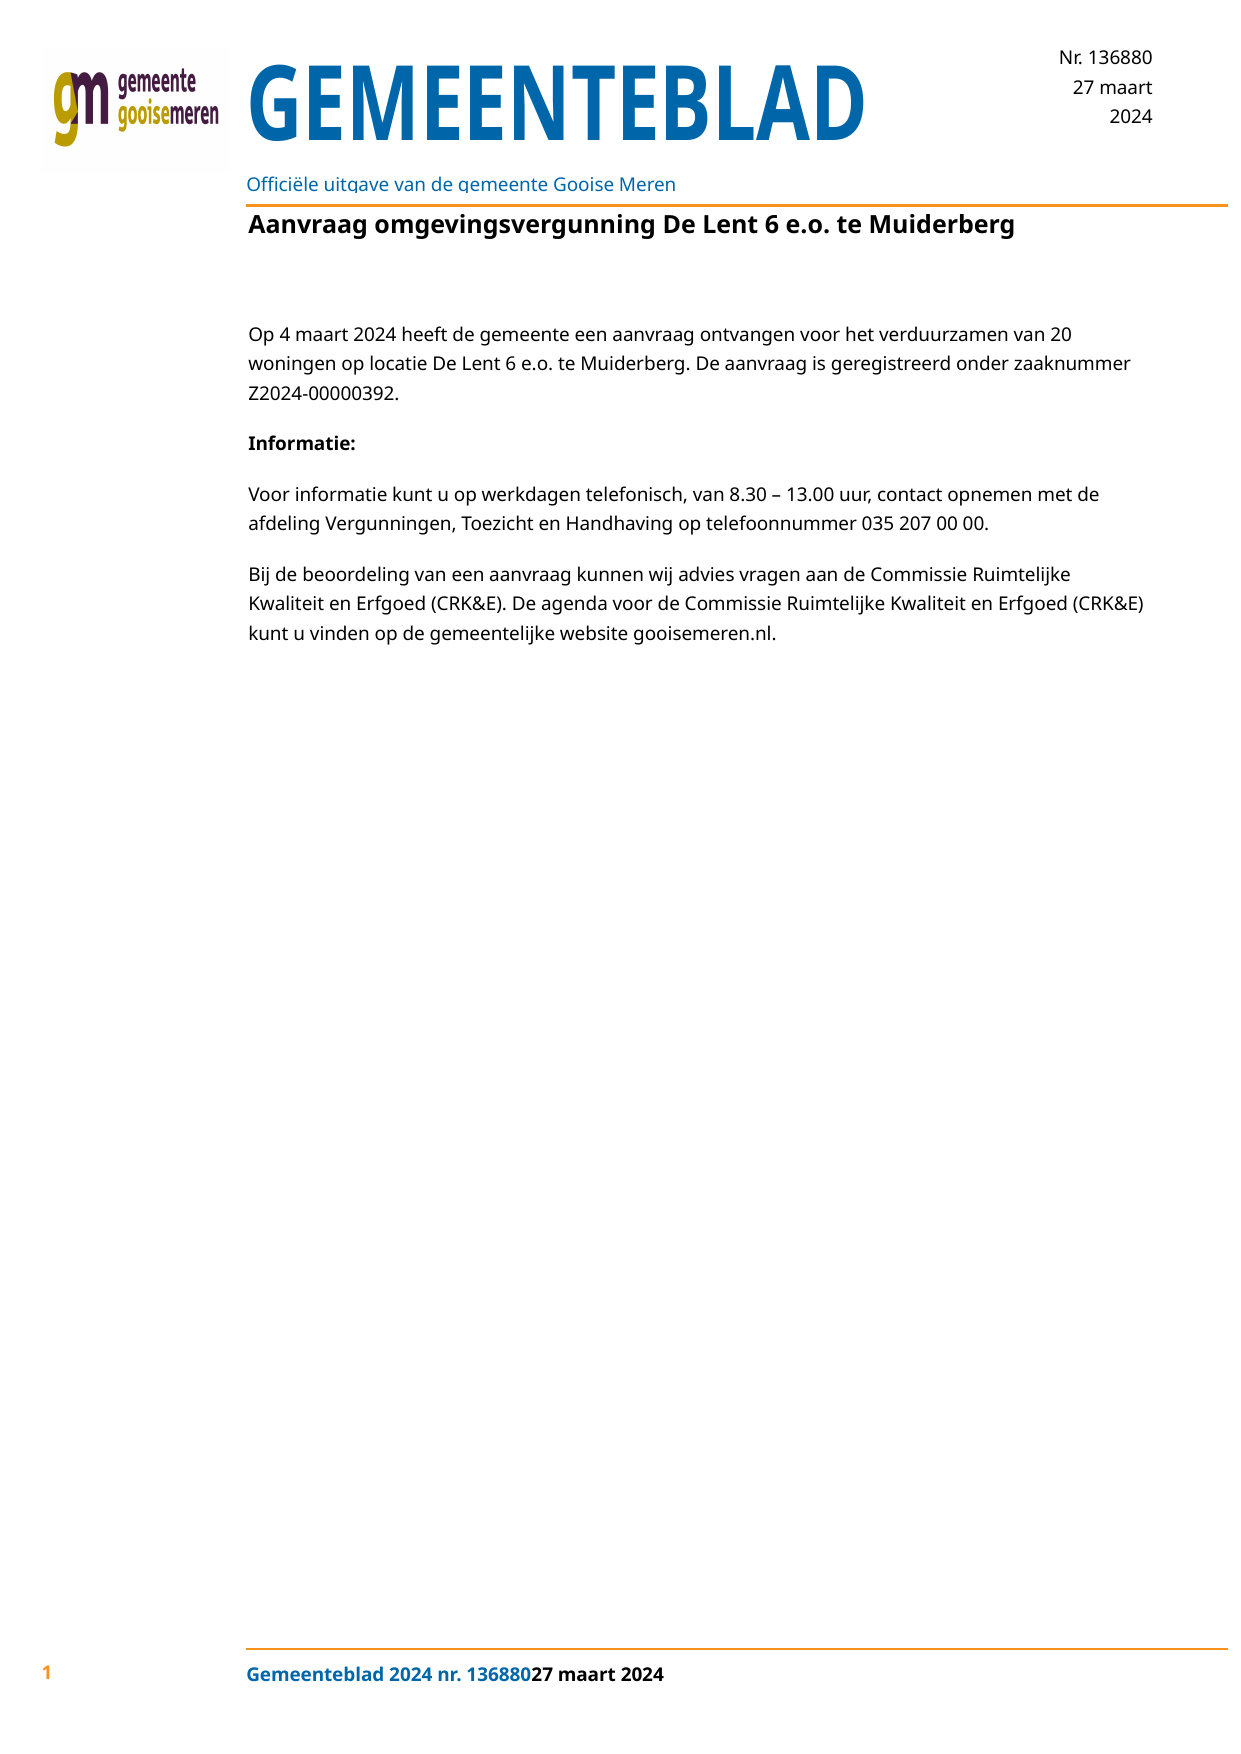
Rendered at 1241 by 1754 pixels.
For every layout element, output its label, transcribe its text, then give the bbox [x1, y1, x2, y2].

text Op 4 maart 2024 heeft de gemeente een aanvraag ontvangen voor het verduurzamen van 20 woningen op locatie De Lent 6 e.o. te Muiderberg. De aanvraag is geregistreerd onder zaaknummer Z2024-00000392. [248, 321, 1152, 406]
text Voor informatie kunt u op werkdagen telefonisch, van 8.30 – 13.00 uur, contact opnemen met de afdeling Vergunningen, Toezicht en Handhaving op telefoonnummer 035 207 00 00. [248, 481, 1152, 536]
text Aanvraag omgevingsvergunning De Lent 6 e.o. te Muiderberg [248, 207, 1152, 241]
text Bij de beoordeling van een aanvraag kunnen wij advies vragen aan de Commissie Ruimtelijke Kwaliteit en Erfgoed (CRK&E). De agenda voor de Commissie Ruimtelijke Kwaliteit en Erfgoed (CRK&E) kunt u vinden op de gemeentelijke website gooisemeren.nl. [248, 561, 1152, 646]
text Informatie: [248, 430, 1152, 456]
picture [41, 47, 231, 172]
